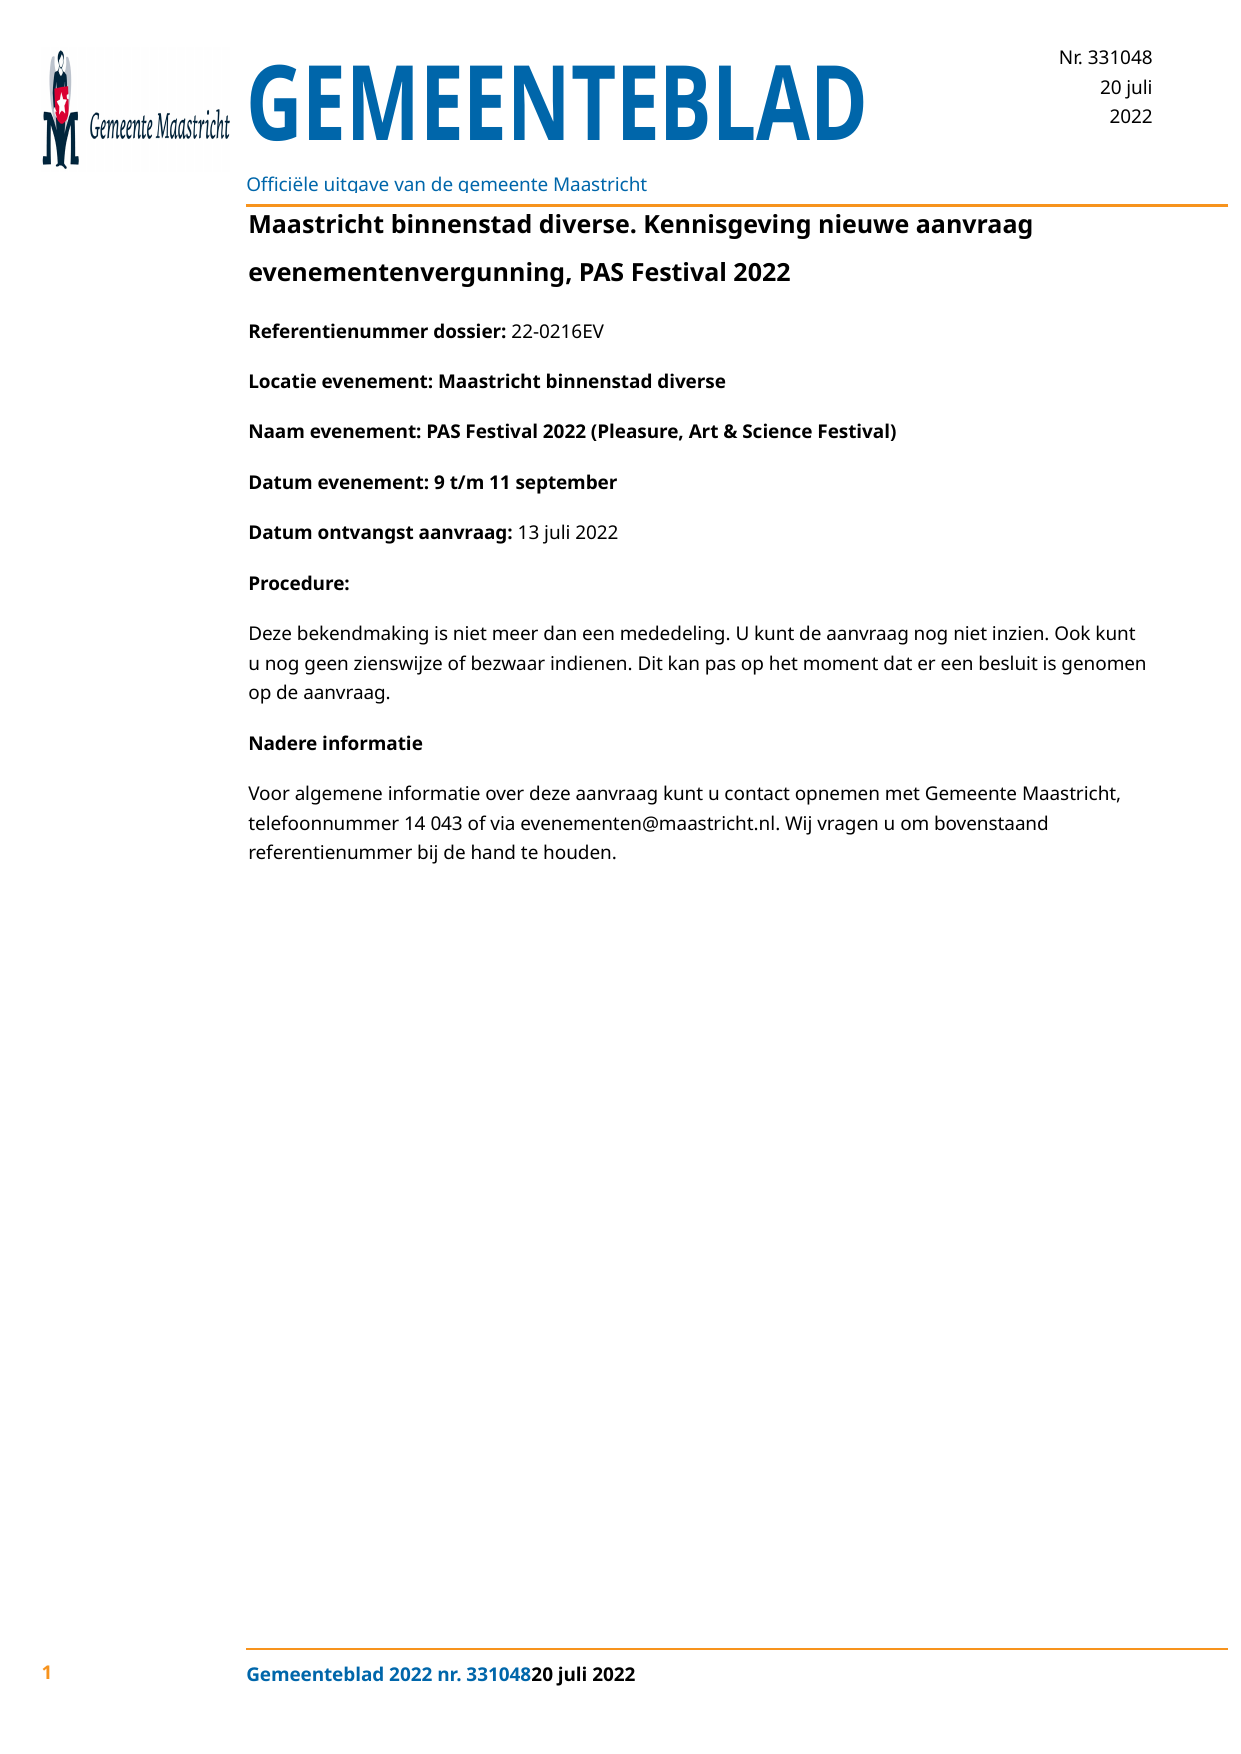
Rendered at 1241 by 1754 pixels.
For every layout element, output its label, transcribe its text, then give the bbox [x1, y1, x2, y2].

text Maastricht binnenstad diverse. Kennisgeving nieuwe aanvraag evenementenvergunning, PAS Festival 2022 [248, 207, 1152, 288]
text Datum ontvangst aanvraag: 13 juli 2022 [248, 519, 1152, 545]
picture [41, 47, 231, 172]
text Naam evenement: PAS Festival 2022 (Pleasure, Art & Science Festival) [248, 419, 1152, 444]
text Deze bekendmaking is niet meer dan een mededeling. U kunt de aanvraag nog niet inzien. Ook kunt u nog geen zienswijze of bezwaar indienen. Dit kan pas op het moment dat er een besluit is genomen op de aanvraag. [248, 620, 1152, 705]
text Procedure: [248, 570, 1152, 596]
text Referentienummer dossier: 22-0216EV [248, 318, 1152, 344]
text Voor algemene informatie over deze aanvraag kunt u contact opnemen met Gemeente Maastricht, telefoonnummer 14 043 of via evenementen@maastricht.nl. Wij vragen u om bovenstaand referentienummer bij de hand te houden. [248, 780, 1152, 865]
text Datum evenement: 9 t/m 11 september [248, 469, 1152, 495]
text Nadere informatie [248, 730, 1152, 756]
text Locatie evenement: Maastricht binnenstad diverse [248, 368, 1152, 394]
